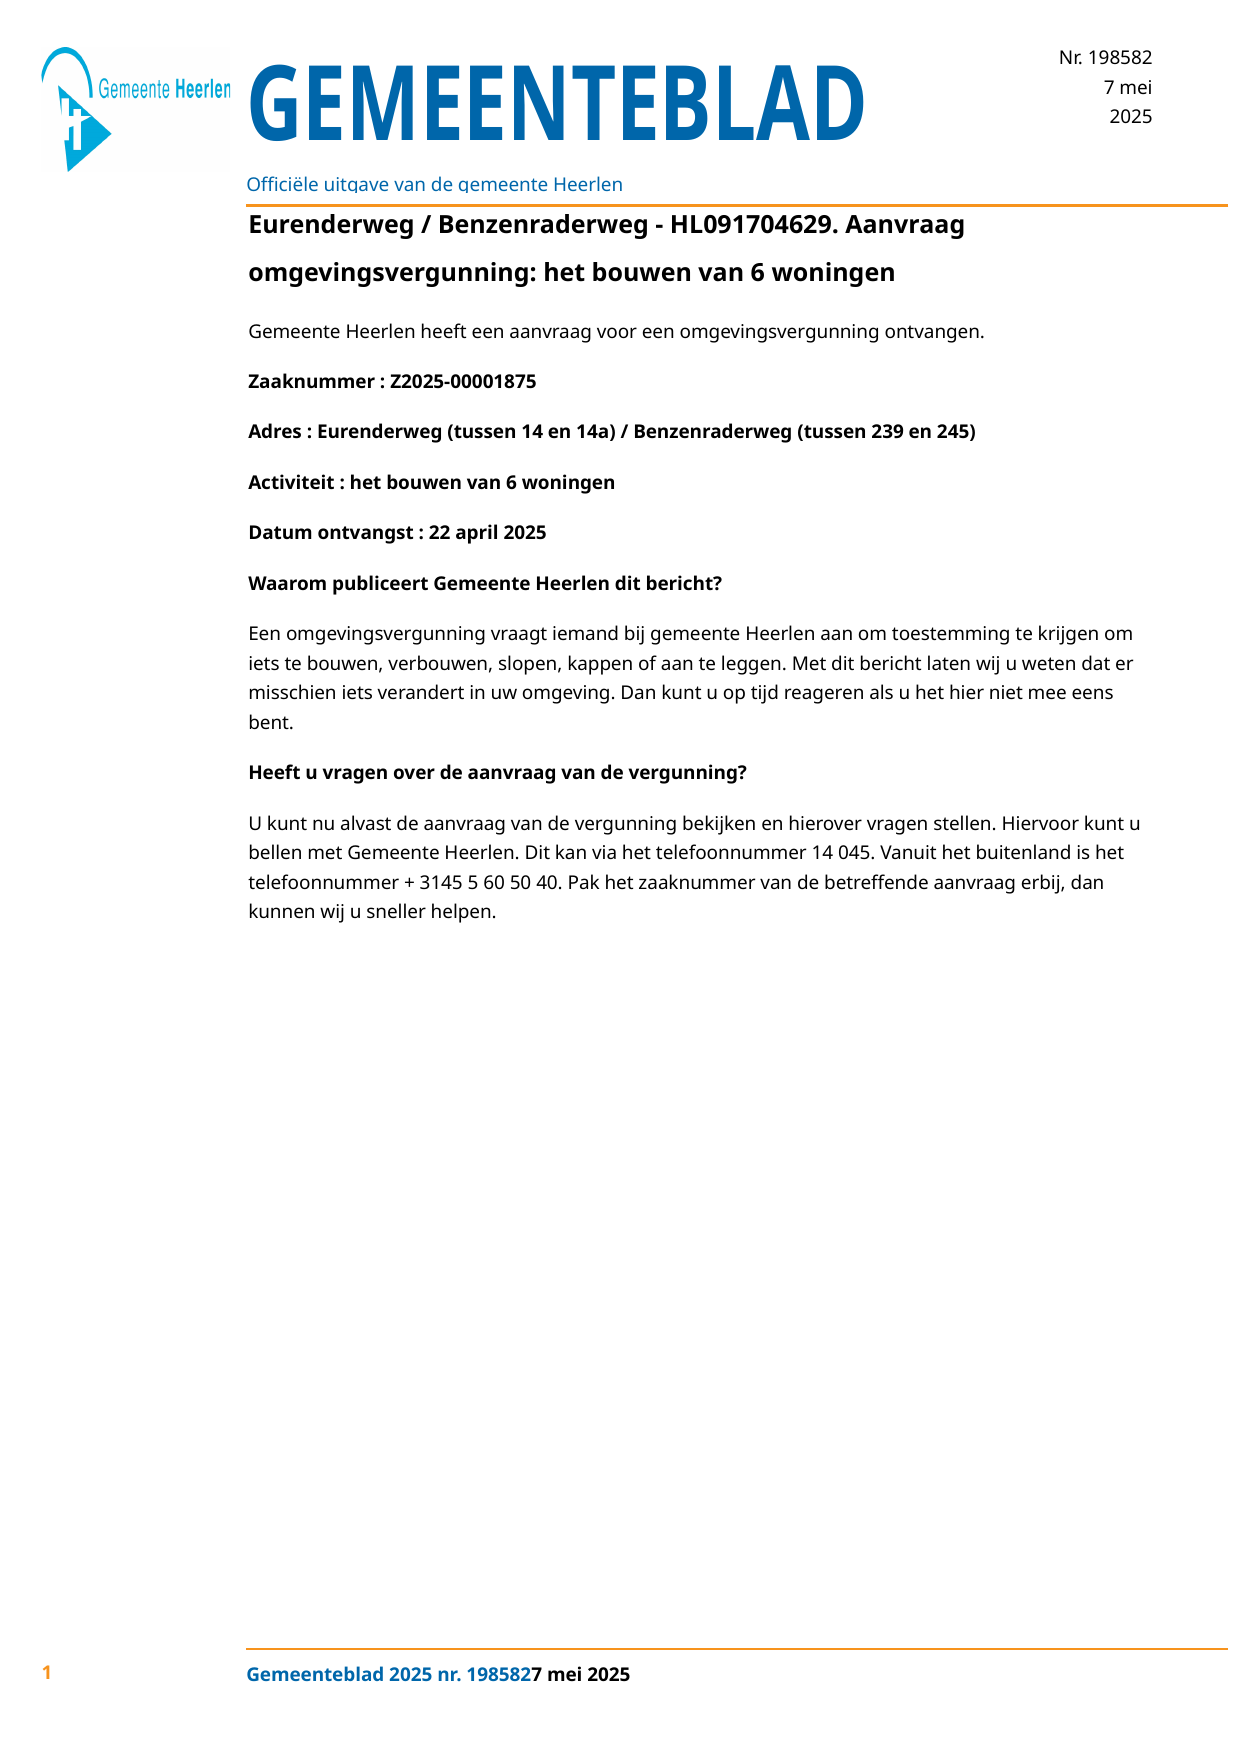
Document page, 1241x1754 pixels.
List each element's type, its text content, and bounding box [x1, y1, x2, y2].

text Eurenderweg / Benzenraderweg - HL091704629. Aanvraag omgevingsvergunning: het bouwen van 6 woningen [248, 207, 1152, 288]
text Zaaknummer : Z2025-00001875 [248, 368, 1152, 394]
text Waarom publiceert Gemeente Heerlen dit bericht? [248, 570, 1152, 596]
picture [41, 47, 59, 70]
text Heeft u vragen over de aanvraag van de vergunning? [248, 759, 1152, 785]
text Een omgevingsvergunning vraagt iemand bij gemeente Heerlen aan om toestemming te krijgen om iets te bouwen, verbouwen, slopen, kappen of aan te leggen. Met dit bericht laten wij u weten dat er misschien iets verandert in uw omgeving. Dan kunt u op tijd reageren als u het hier niet mee eens bent. [248, 620, 1152, 735]
picture [41, 47, 231, 172]
text Activiteit : het bouwen van 6 woningen [248, 469, 1152, 495]
text Adres : Eurenderweg (tussen 14 en 14a) / Benzenraderweg (tussen 239 en 245) [248, 419, 1152, 444]
text Gemeente Heerlen heeft een aanvraag voor een omgevingsvergunning ontvangen. [248, 318, 1152, 344]
text U kunt nu alvast de aanvraag van de vergunning bekijken en hierover vragen stellen. Hiervoor kunt u bellen met Gemeente Heerlen. Dit kan via het telefoonnummer 14 045. Vanuit het buitenland is het telefoonnummer + 3145 5 60 50 40. Pak het zaaknummer van de betreffende aanvraag erbij, dan kunnen wij u sneller helpen. [248, 810, 1152, 924]
text Datum ontvangst : 22 april 2025 [248, 519, 1152, 545]
